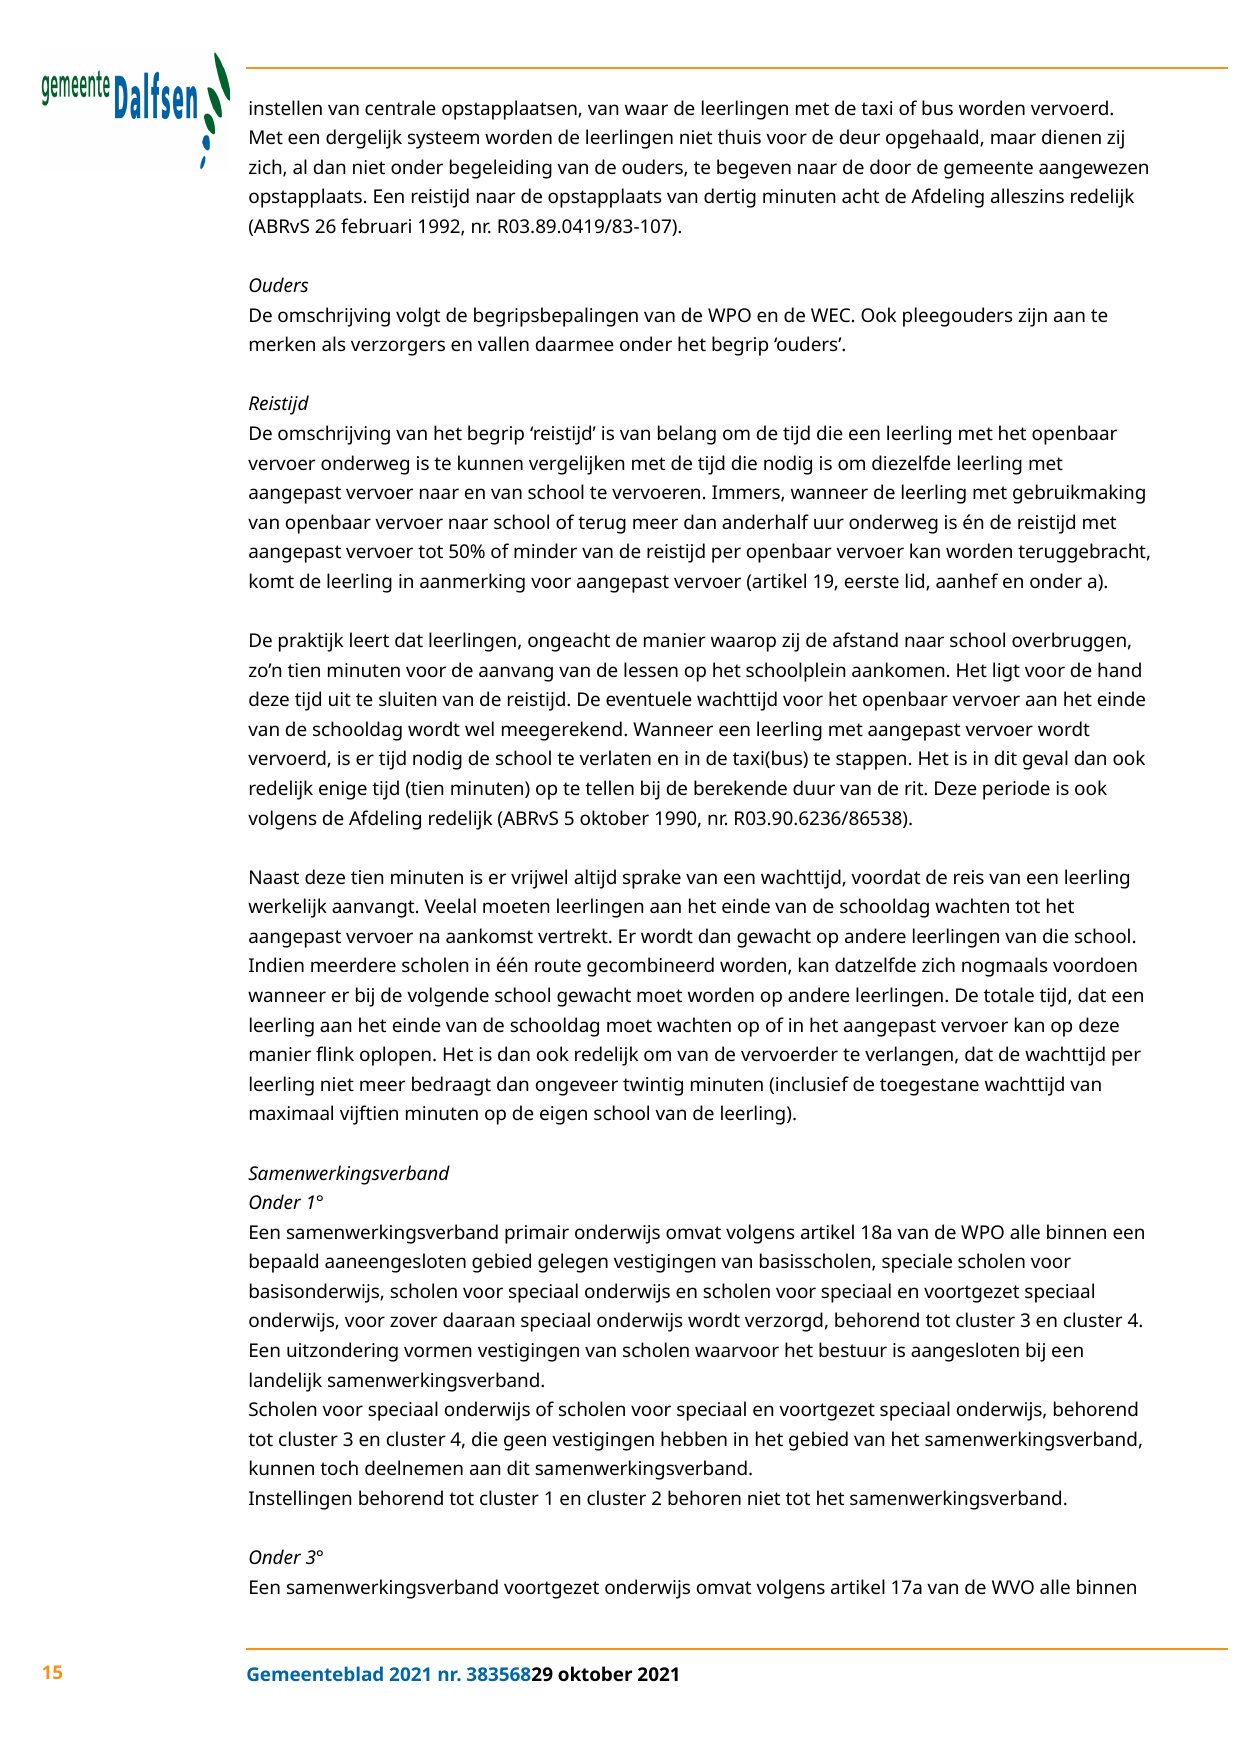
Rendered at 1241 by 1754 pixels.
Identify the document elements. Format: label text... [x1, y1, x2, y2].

text Een samenwerkingsverband primair onderwijs omvat volgens artikel 18a van de WPO alle binnen een bepaald aaneengesloten gebied gelegen vestigingen van basisscholen, speciale scholen voor basisonderwijs, scholen voor speciaal onderwijs en scholen voor speciaal en voortgezet speciaal onderwijs, voor zover daaraan speciaal onderwijs wordt verzorgd, behorend tot cluster 3 en cluster 4. Een uitzondering vormen vestigingen van scholen waarvoor het bestuur is aangesloten bij een landelijk samenwerkingsverband. [248, 1219, 1152, 1393]
text De omschrijving volgt de begripsbepalingen van de WPO en de WEC. Ook pleegouders zijn aan te merken als verzorgers en vallen daarmee onder het begrip ‘ouders’. [248, 302, 1152, 357]
text Onder 1° [248, 1189, 1152, 1215]
text De omschrijving van het begrip ‘reistijd’ is van belang om de tijd die een leerling met het openbaar vervoer onderweg is te kunnen vergelijken met de tijd die nodig is om diezelfde leerling met aangepast vervoer naar en van school te vervoeren. Immers, wanneer de leerling met gebruikmaking van openbaar vervoer naar school of terug meer dan anderhalf uur onderweg is én de reistijd met aangepast vervoer tot 50% of minder van de reistijd per openbaar vervoer kan worden teruggebracht, komt de leerling in aanmerking voor aangepast vervoer (artikel 19, eerste lid, aanhef en onder a). [248, 420, 1152, 594]
text Samenwerkingsverband [248, 1160, 1152, 1186]
text Ouders [248, 272, 1152, 298]
text De praktijk leert dat leerlingen, ongeacht de manier waarop zij de afstand naar school overbruggen, zo’n tien minuten voor de aanvang van de lessen op het schoolplein aankomen. Het ligt voor de hand deze tijd uit te sluiten van de reistijd. De eventuele wachttijd voor het openbaar vervoer aan het einde van de schooldag wordt wel meegerekend. Wanneer een leerling met aangepast vervoer wordt vervoerd, is er tijd nodig de school te verlaten en in de taxi(bus) te stappen. Het is in dit geval dan ook redelijk enige tijd (tien minuten) op te tellen bij de berekende duur van de rit. Deze periode is ook volgens de Afdeling redelijk (ABRvS 5 oktober 1990, nr. R03.90.6236/86538). [248, 627, 1152, 831]
text Instellingen behorend tot cluster 1 en cluster 2 behoren niet tot het samenwerkingsverband. [248, 1485, 1152, 1511]
text Naast deze tien minuten is er vrijwel altijd sprake van een wachttijd, voordat de reis van een leerling werkelijk aanvangt. Veelal moeten leerlingen aan het einde van de schooldag wachten tot het aangepast vervoer na aankomst vertrekt. Er wordt dan gewacht op andere leerlingen van die school. Indien meerdere scholen in één route gecombineerd worden, kan datzelfde zich nogmaals voordoen wanneer er bij de volgende school gewacht moet worden op andere leerlingen. De totale tijd, dat een leerling aan het einde van de schooldag moet wachten op of in het aangepast vervoer kan op deze manier flink oplopen. Het is dan ook redelijk om van de vervoerder te verlangen, dat de wachttijd per leerling niet meer bedraagt dan ongeveer twintig minuten (inclusief de toegestane wachttijd van maximaal vijftien minuten op de eigen school van de leerling). [248, 864, 1152, 1126]
picture [41, 47, 231, 172]
text Reistijd [248, 391, 1152, 416]
text instellen van centrale opstapplaatsen, van waar de leerlingen met de taxi of bus worden vervoerd. Met een dergelijk systeem worden de leerlingen niet thuis voor de deur opgehaald, maar dienen zij zich, al dan niet onder begeleiding van de ouders, te begeven naar de door de gemeente aangewezen opstapplaats. Een reistijd naar de opstapplaats van dertig minuten acht de Afdeling alleszins redelijk (ABRvS 26 februari 1992, nr. R03.89.0419/83-107). [248, 95, 1152, 239]
text Een samenwerkingsverband voortgezet onderwijs omvat volgens artikel 17a van de WVO alle binnen [248, 1574, 1152, 1600]
text Onder 3° [248, 1544, 1152, 1570]
text Scholen voor speciaal onderwijs of scholen voor speciaal en voortgezet speciaal onderwijs, behorend tot cluster 3 en cluster 4, die geen vestigingen hebben in het gebied van het samenwerkingsverband, kunnen toch deelnemen aan dit samenwerkingsverband. [248, 1396, 1152, 1481]
